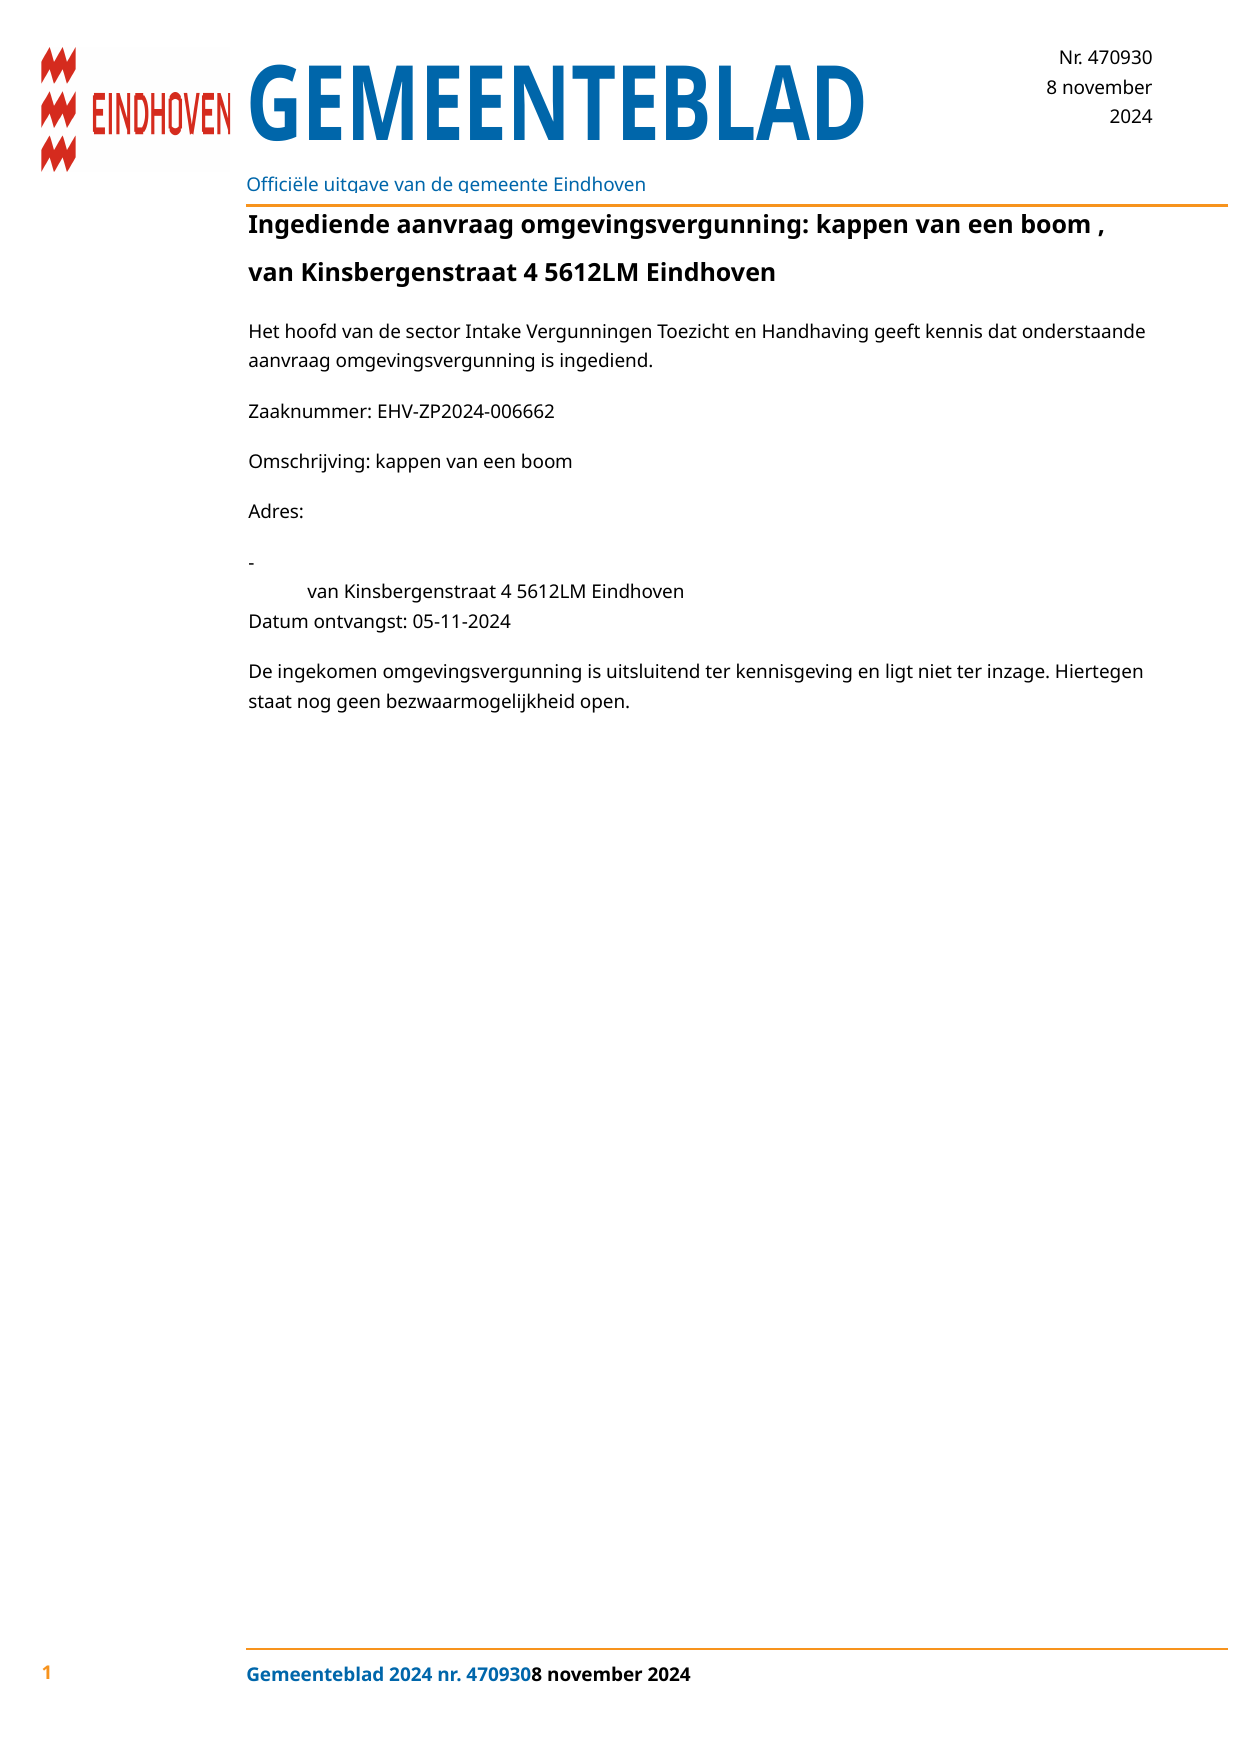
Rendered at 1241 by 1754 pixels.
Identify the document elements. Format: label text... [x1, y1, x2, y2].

text Het hoofd van de sector Intake Vergunningen Toezicht en Handhaving geeft kennis dat onderstaande aanvraag omgevingsvergunning is ingediend. [248, 318, 1152, 373]
text De ingekomen omgevingsvergunning is uitsluitend ter kennisgeving en ligt niet ter inzage. Hiertegen staat nog geen bezwaarmogelijkheid open. [248, 659, 1152, 714]
list van Kinsbergenstraat 4 5612LM Eindhoven [248, 579, 1152, 604]
text Zaaknummer: EHV-ZP2024-006662 [248, 398, 1152, 424]
text Ingediende aanvraag omgevingsvergunning: kappen van een boom , van Kinsbergenstraat 4 5612LM Eindhoven [248, 207, 1152, 288]
text Omschrijving: kappen van een boom [248, 448, 1152, 474]
picture [41, 47, 231, 172]
text Adres: [248, 499, 1152, 524]
text Datum ontvangst: 05-11-2024 [248, 608, 1152, 634]
